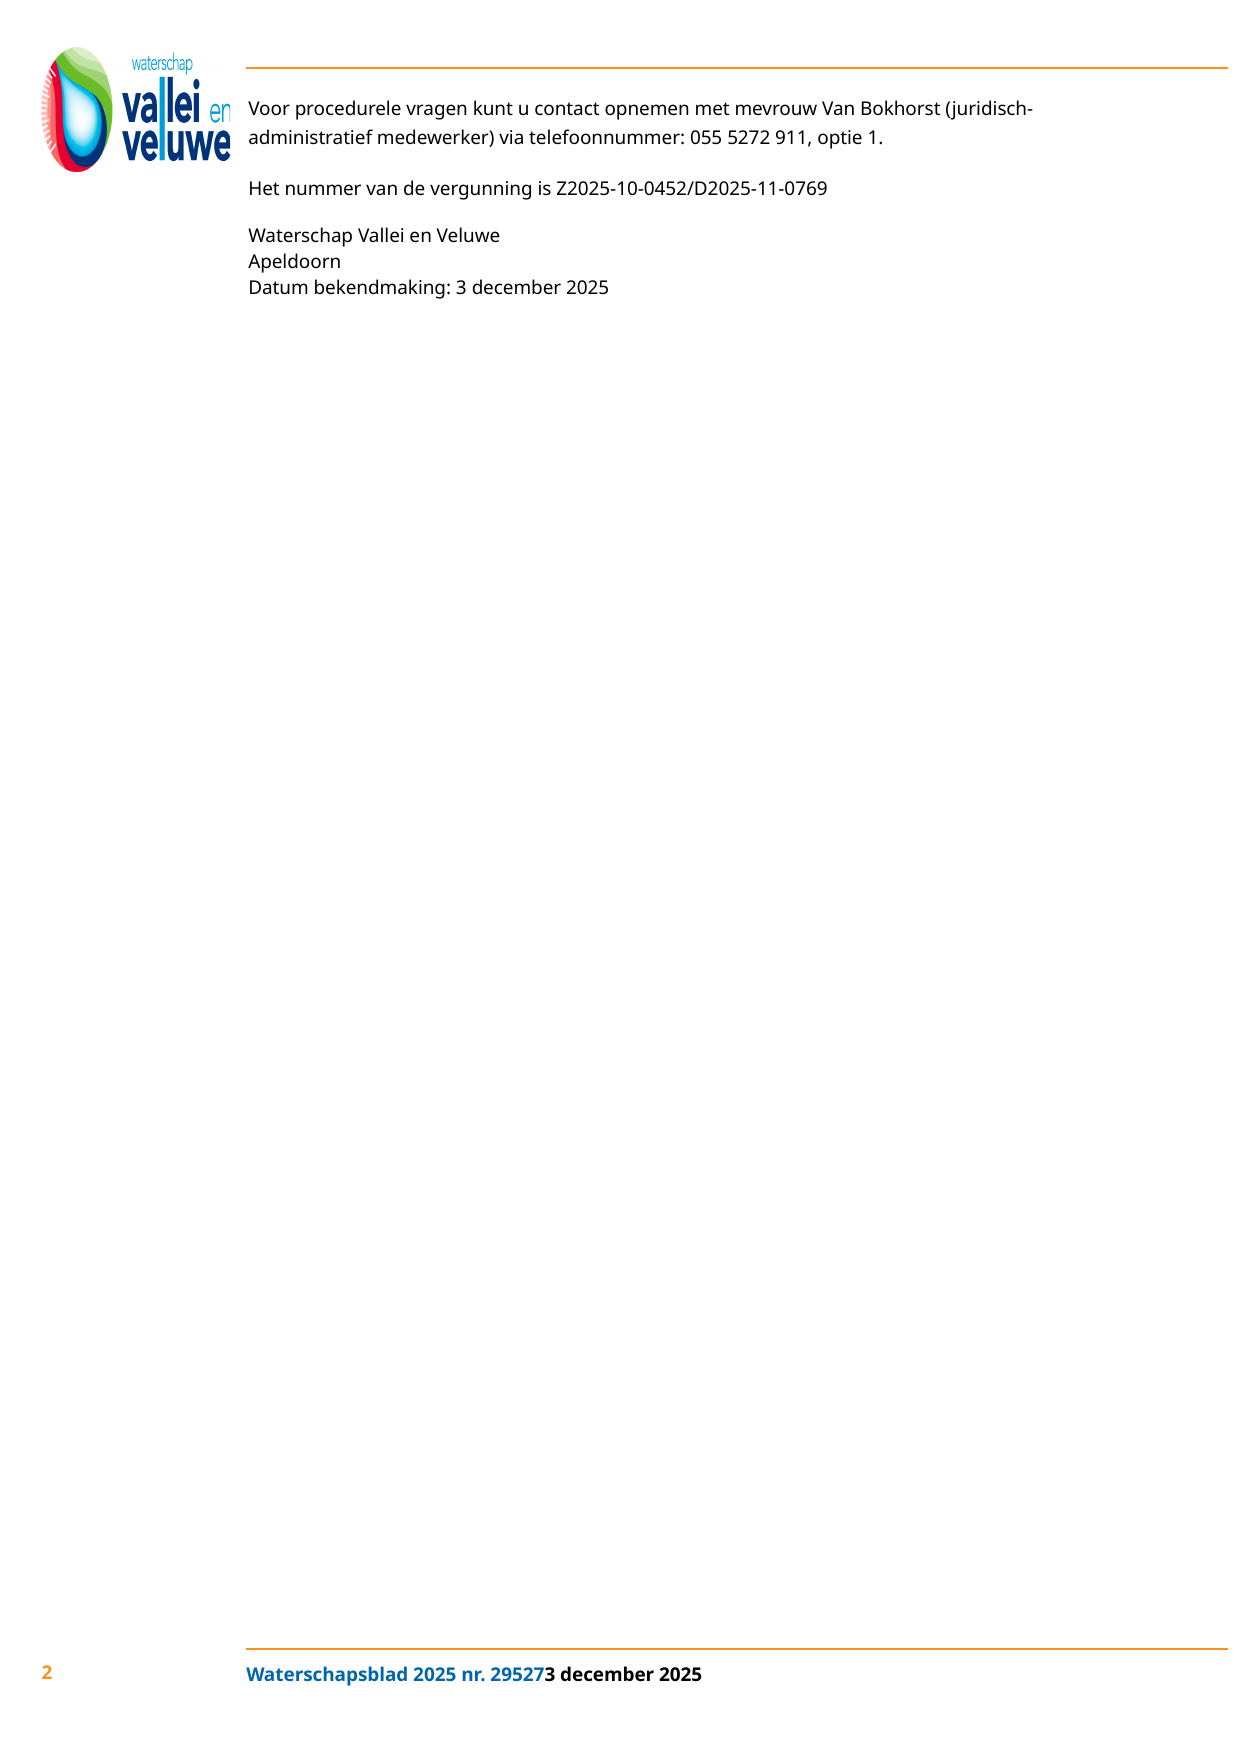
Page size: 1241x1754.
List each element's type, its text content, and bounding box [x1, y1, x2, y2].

picture [41, 47, 231, 172]
text Apeldoorn [248, 248, 1152, 274]
text Waterschap Vallei en Veluwe [248, 223, 1152, 248]
text Voor procedurele vragen kunt u contact opnemen met mevrouw Van Bokhorst (juridisch-administratief medewerker) via telefoonnummer: 055 5272 911, optie 1. [248, 95, 1152, 150]
text Het nummer van de vergunning is Z2025-10-0452/D2025-11-0769 [248, 175, 1152, 201]
text Datum bekendmaking: 3 december 2025 [248, 274, 1152, 300]
